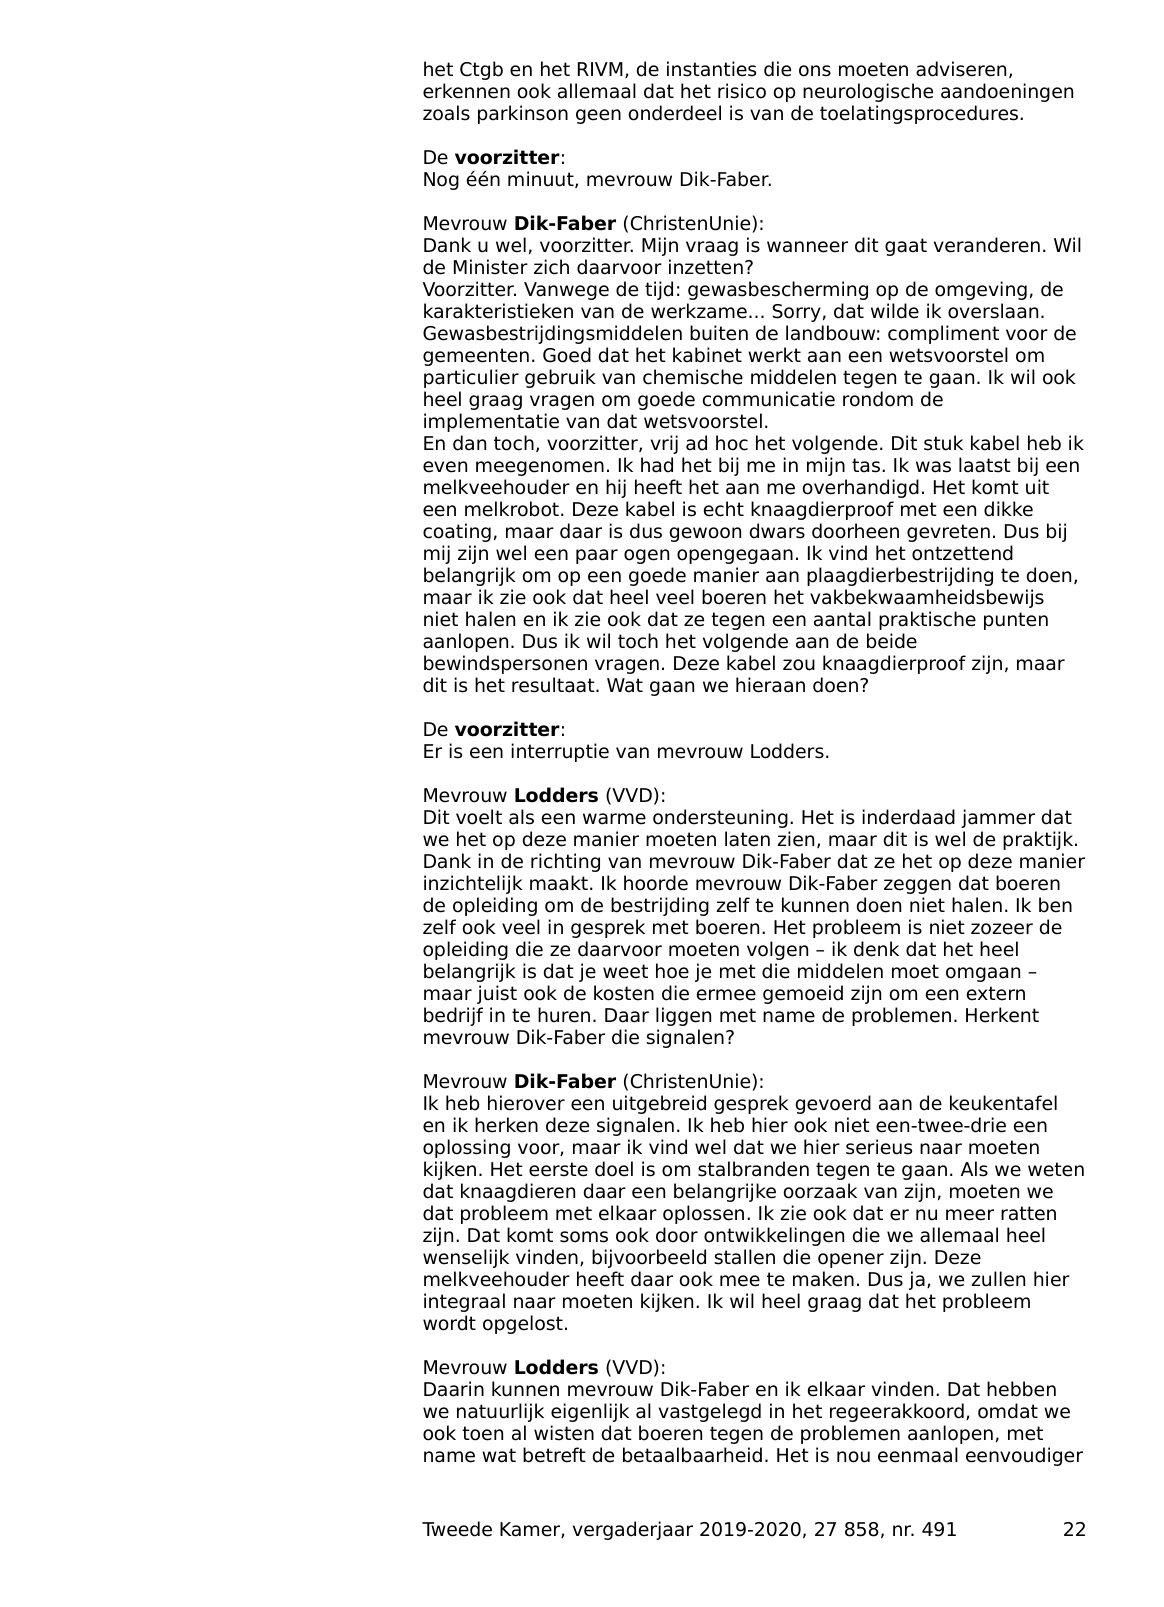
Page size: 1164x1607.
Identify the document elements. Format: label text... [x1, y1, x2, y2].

text En dan toch, voorzitter, vrij ad hoc het volgende. Dit stuk kabel heb ik even meegenomen. Ik had het bij me in mijn tas. Ik was laatst bij een melkveehouder en hij heeft het aan me overhandigd. Het komt uit een melkrobot. Deze kabel is echt knaagdierproof met een dikke coating, maar daar is dus gewoon dwars doorheen gevreten. Dus bij mij zijn wel een paar ogen opengegaan. Ik vind het ontzettend belangrijk om op een goede manier aan plaagdierbestrijding te doen, maar ik zie ook dat heel veel boeren het vakbekwaamheidsbewijs niet halen en ik zie ook dat ze tegen een aantal praktische punten aanlopen. Dus ik wil toch het volgende aan de beide bewindspersonen vragen. Deze kabel zou knaagdierproof zijn, maar dit is het resultaat. Wat gaan we hieraan doen? [422, 433, 1087, 697]
text Dank u wel, voorzitter. Mijn vraag is wanneer dit gaat veranderen. Wil de Minister zich daarvoor inzetten? [422, 235, 1087, 279]
text Nog één minuut, mevrouw Dik-Faber. [422, 169, 1087, 191]
text Dit voelt als een warme ondersteuning. Het is inderdaad jammer dat we het op deze manier moeten laten zien, maar dit is wel de praktijk. Dank in de richting van mevrouw Dik-Faber dat ze het op deze manier inzichtelijk maakt. Ik hoorde mevrouw Dik-Faber zeggen dat boeren de opleiding om de bestrijding zelf te kunnen doen niet halen. Ik ben zelf ook veel in gesprek met boeren. Het probleem is niet zozeer de opleiding die ze daarvoor moeten volgen – ik denk dat het heel belangrijk is dat je weet hoe je met die middelen moet omgaan – maar juist ook de kosten die ermee gemoeid zijn om een extern bedrijf in te huren. Daar liggen met name de problemen. Herkent mevrouw Dik-Faber die signalen? [422, 807, 1087, 1049]
text Mevrouw Lodders (VVD): [422, 1357, 1087, 1379]
text Mevrouw Dik-Faber (ChristenUnie): [422, 213, 1087, 235]
text Voorzitter. Vanwege de tijd: gewasbescherming op de omgeving, de karakteristieken van de werkzame... Sorry, dat wilde ik overslaan. Gewasbestrijdingsmiddelen buiten de landbouw: compliment voor de gemeenten. Goed dat het kabinet werkt aan een wetsvoorstel om particulier gebruik van chemische middelen tegen te gaan. Ik wil ook heel graag vragen om goede communicatie rondom de implementatie van dat wetsvoorstel. [422, 279, 1087, 433]
text Ik heb hierover een uitgebreid gesprek gevoerd aan de keukentafel en ik herken deze signalen. Ik heb hier ook niet een-twee-drie een oplossing voor, maar ik vind wel dat we hier serieus naar moeten kijken. Het eerste doel is om stalbranden tegen te gaan. Als we weten dat knaagdieren daar een belangrijke oorzaak van zijn, moeten we dat probleem met elkaar oplossen. Ik zie ook dat er nu meer ratten zijn. Dat komt soms ook door ontwikkelingen die we allemaal heel wenselijk vinden, bijvoorbeeld stallen die opener zijn. Deze melkveehouder heeft daar ook mee te maken. Dus ja, we zullen hier integraal naar moeten kijken. Ik wil heel graag dat het probleem wordt opgelost. [422, 1093, 1087, 1335]
text Er is een interruptie van mevrouw Lodders. [422, 741, 1087, 763]
text Daarin kunnen mevrouw Dik-Faber en ik elkaar vinden. Dat hebben we natuurlijk eigenlijk al vastgelegd in het regeerakkoord, omdat we ook toen al wisten dat boeren tegen de problemen aanlopen, met name wat betreft de betaalbaarheid. Het is nou eenmaal eenvoudiger [422, 1379, 1087, 1467]
text De voorzitter: [422, 719, 1087, 741]
text Mevrouw Lodders (VVD): [422, 785, 1087, 807]
text De voorzitter: [422, 147, 1087, 169]
text het Ctgb en het RIVM, de instanties die ons moeten adviseren, erkennen ook allemaal dat het risico op neurologische aandoeningen zoals parkinson geen onderdeel is van de toelatingsprocedures. [422, 59, 1087, 125]
text Mevrouw Dik-Faber (ChristenUnie): [422, 1071, 1087, 1093]
